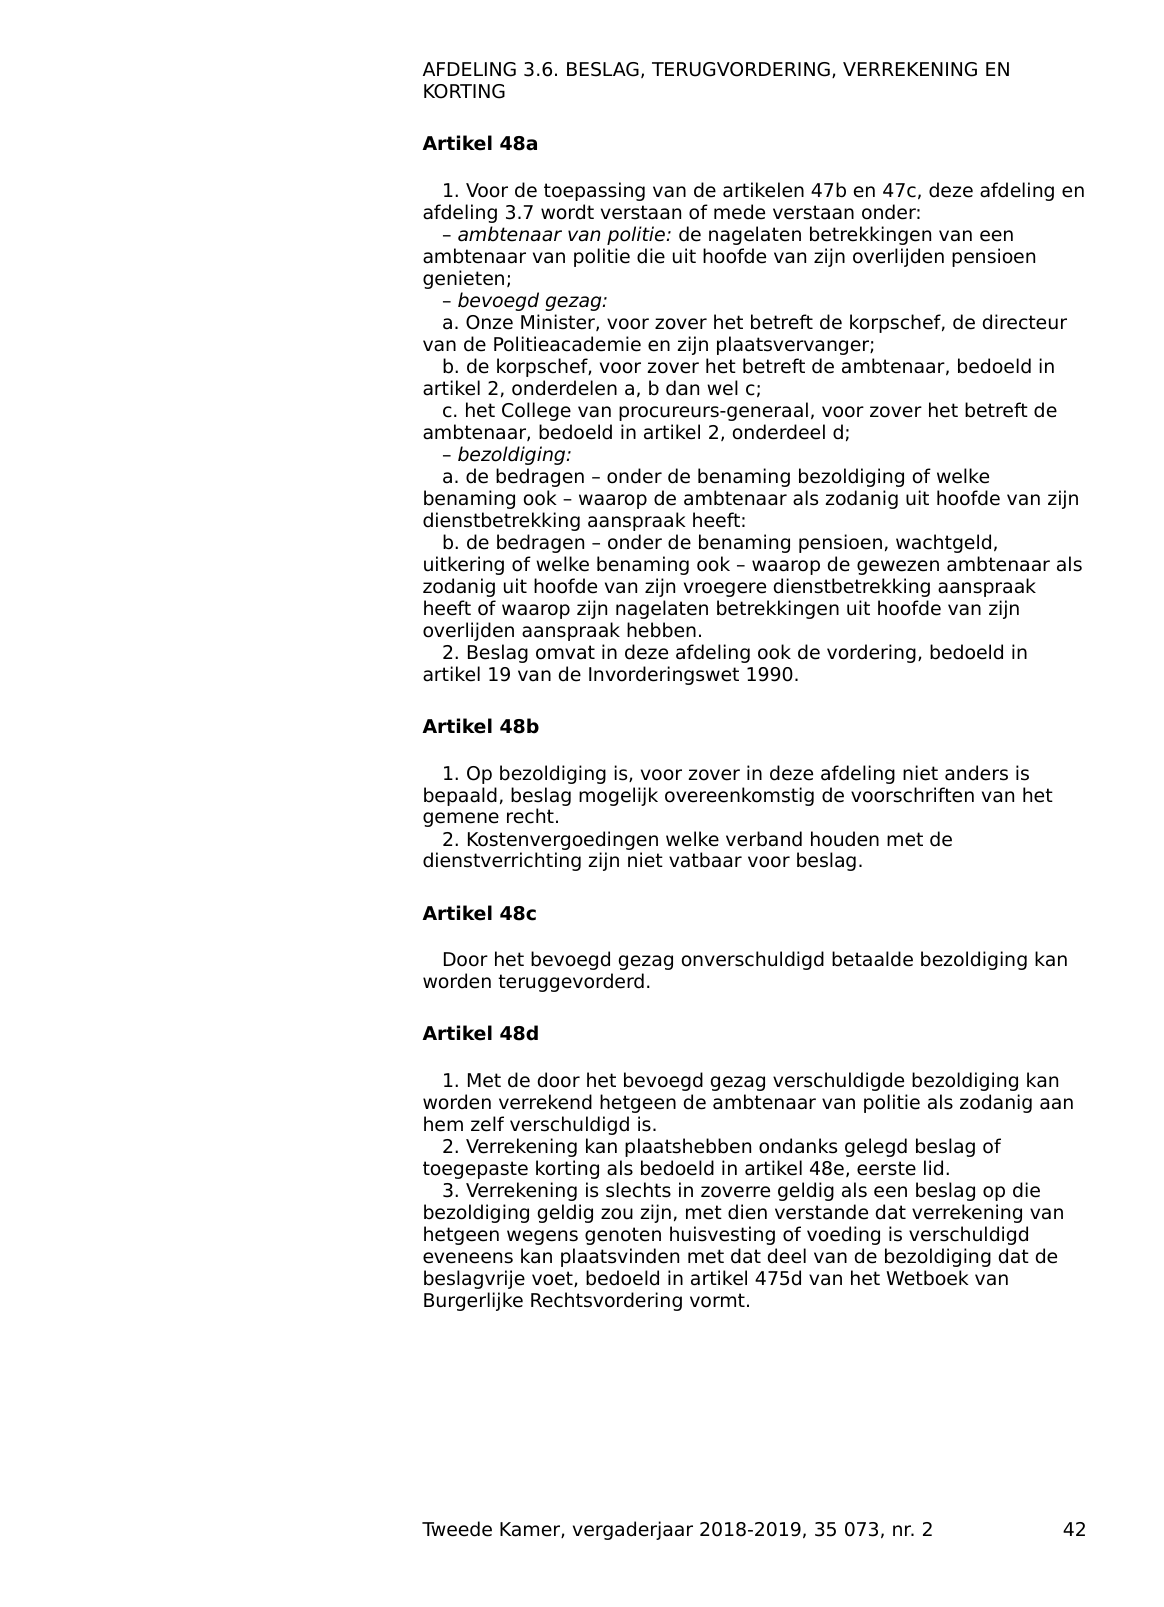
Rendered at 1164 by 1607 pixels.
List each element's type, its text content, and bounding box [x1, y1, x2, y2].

text 2. Verrekening kan plaatshebben ondanks gelegd beslag of toegepaste korting als bedoeld in artikel 48e, eerste lid. [422, 1136, 1087, 1180]
text b. de korpschef, voor zover het betreft de ambtenaar, bedoeld in artikel 2, onderdelen a, b dan wel c; [422, 356, 1087, 400]
text – ambtenaar van politie: de nagelaten betrekkingen van een ambtenaar van politie die uit hoofde van zijn overlijden pensioen genieten; [422, 224, 1087, 290]
text 2. Beslag omvat in deze afdeling ook de vordering, bedoeld in artikel 19 van de Invorderingswet 1990. [422, 642, 1087, 686]
text a. de bedragen – onder de benaming bezoldiging of welke benaming ook – waarop de ambtenaar als zodanig uit hoofde van zijn dienstbetrekking aanspraak heeft: [422, 466, 1087, 532]
text 1. Met de door het bevoegd gezag verschuldigde bezoldiging kan worden verrekend hetgeen de ambtenaar van politie als zodanig aan hem zelf verschuldigd is. [422, 1070, 1087, 1136]
text 1. Op bezoldiging is, voor zover in deze afdeling niet anders is bepaald, beslag mogelijk overeenkomstig de voorschriften van het gemene recht. [422, 762, 1087, 828]
text 2. Kostenvergoedingen welke verband houden met de dienstverrichting zijn niet vatbaar voor beslag. [422, 828, 1087, 872]
subtitle Artikel 48a [422, 133, 1087, 155]
text – bezoldiging: [422, 444, 1087, 466]
text 1. Voor de toepassing van de artikelen 47b en 47c, deze afdeling en afdeling 3.7 wordt verstaan of mede verstaan onder: [422, 180, 1087, 224]
text – bevoegd gezag: [422, 290, 1087, 312]
text 3. Verrekening is slechts in zoverre geldig als een beslag op die bezoldiging geldig zou zijn, met dien verstande dat verrekening van hetgeen wegens genoten huisvesting of voeding is verschuldigd eveneens kan plaatsvinden met dat deel van de bezoldiging dat de beslagvrije voet, bedoeld in artikel 475d van het Wetboek van Burgerlijke Rechtsvordering vormt. [422, 1180, 1087, 1312]
text a. Onze Minister, voor zover het betreft de korpschef, de directeur van de Politieacademie en zijn plaatsvervanger; [422, 312, 1087, 356]
subtitle Artikel 48c [422, 902, 1087, 924]
subtitle Artikel 48d [422, 1023, 1087, 1045]
text b. de bedragen – onder de benaming pensioen, wachtgeld, uitkering of welke benaming ook – waarop de gewezen ambtenaar als zodanig uit hoofde van zijn vroegere dienstbetrekking aanspraak heeft of waarop zijn nagelaten betrekkingen uit hoofde van zijn overlijden aanspraak hebben. [422, 532, 1087, 642]
text c. het College van procureurs-generaal, voor zover het betreft de ambtenaar, bedoeld in artikel 2, onderdeel d; [422, 400, 1087, 444]
subtitle Artikel 48b [422, 716, 1087, 737]
text Door het bevoegd gezag onverschuldigd betaalde bezoldiging kan worden teruggevorderd. [422, 949, 1087, 993]
subtitle AFDELING 3.6. BESLAG, TERUGVORDERING, VERREKENING EN KORTING [422, 59, 1087, 103]
